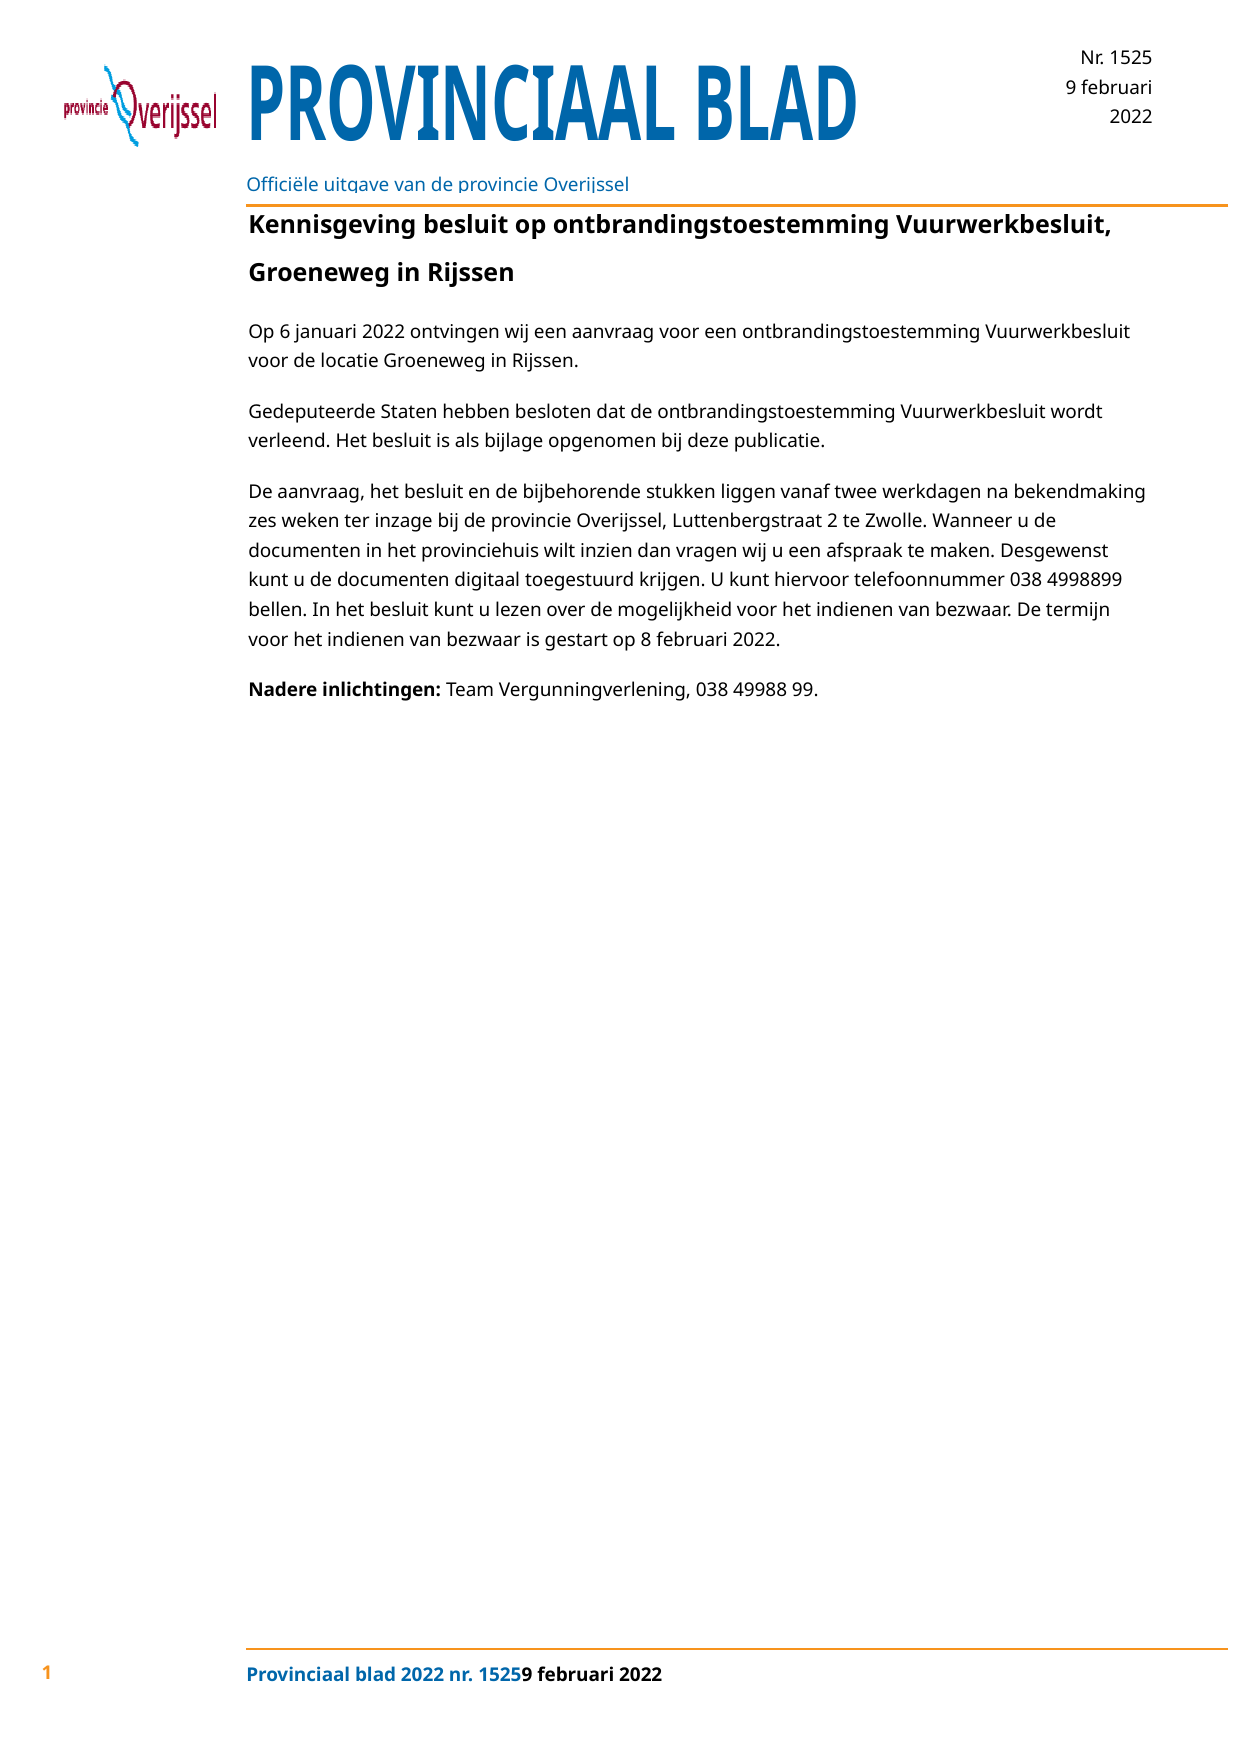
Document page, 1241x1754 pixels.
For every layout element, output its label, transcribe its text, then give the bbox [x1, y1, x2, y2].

text Kennisgeving besluit op ontbrandingstoestemming Vuurwerkbesluit, Groeneweg in Rijssen [248, 207, 1152, 288]
picture [41, 47, 231, 172]
text Nadere inlichtingen: Team Vergunningverlening, 038 49988 99. [248, 676, 1152, 702]
text Gedeputeerde Staten hebben besloten dat de ontbrandingstoestemming Vuurwerkbesluit wordt verleend. Het besluit is als bijlage opgenomen bij deze publicatie. [248, 398, 1152, 453]
text Op 6 januari 2022 ontvingen wij een aanvraag voor een ontbrandingstoestemming Vuurwerkbesluit voor de locatie Groeneweg in Rijssen. [248, 318, 1152, 373]
text De aanvraag, het besluit en de bijbehorende stukken liggen vanaf twee werkdagen na bekendmaking zes weken ter inzage bij de provincie Overijssel, Luttenbergstraat 2 te Zwolle. Wanneer u de documenten in het provinciehuis wilt inzien dan vragen wij u een afspraak te maken. Desgewenst kunt u de documenten digitaal toegestuurd krijgen. U kunt hiervoor telefoonnummer 038 4998899 bellen. In het besluit kunt u lezen over de mogelijkheid voor het indienen van bezwaar. De termijn voor het indienen van bezwaar is gestart op 8 februari 2022. [248, 478, 1152, 652]
